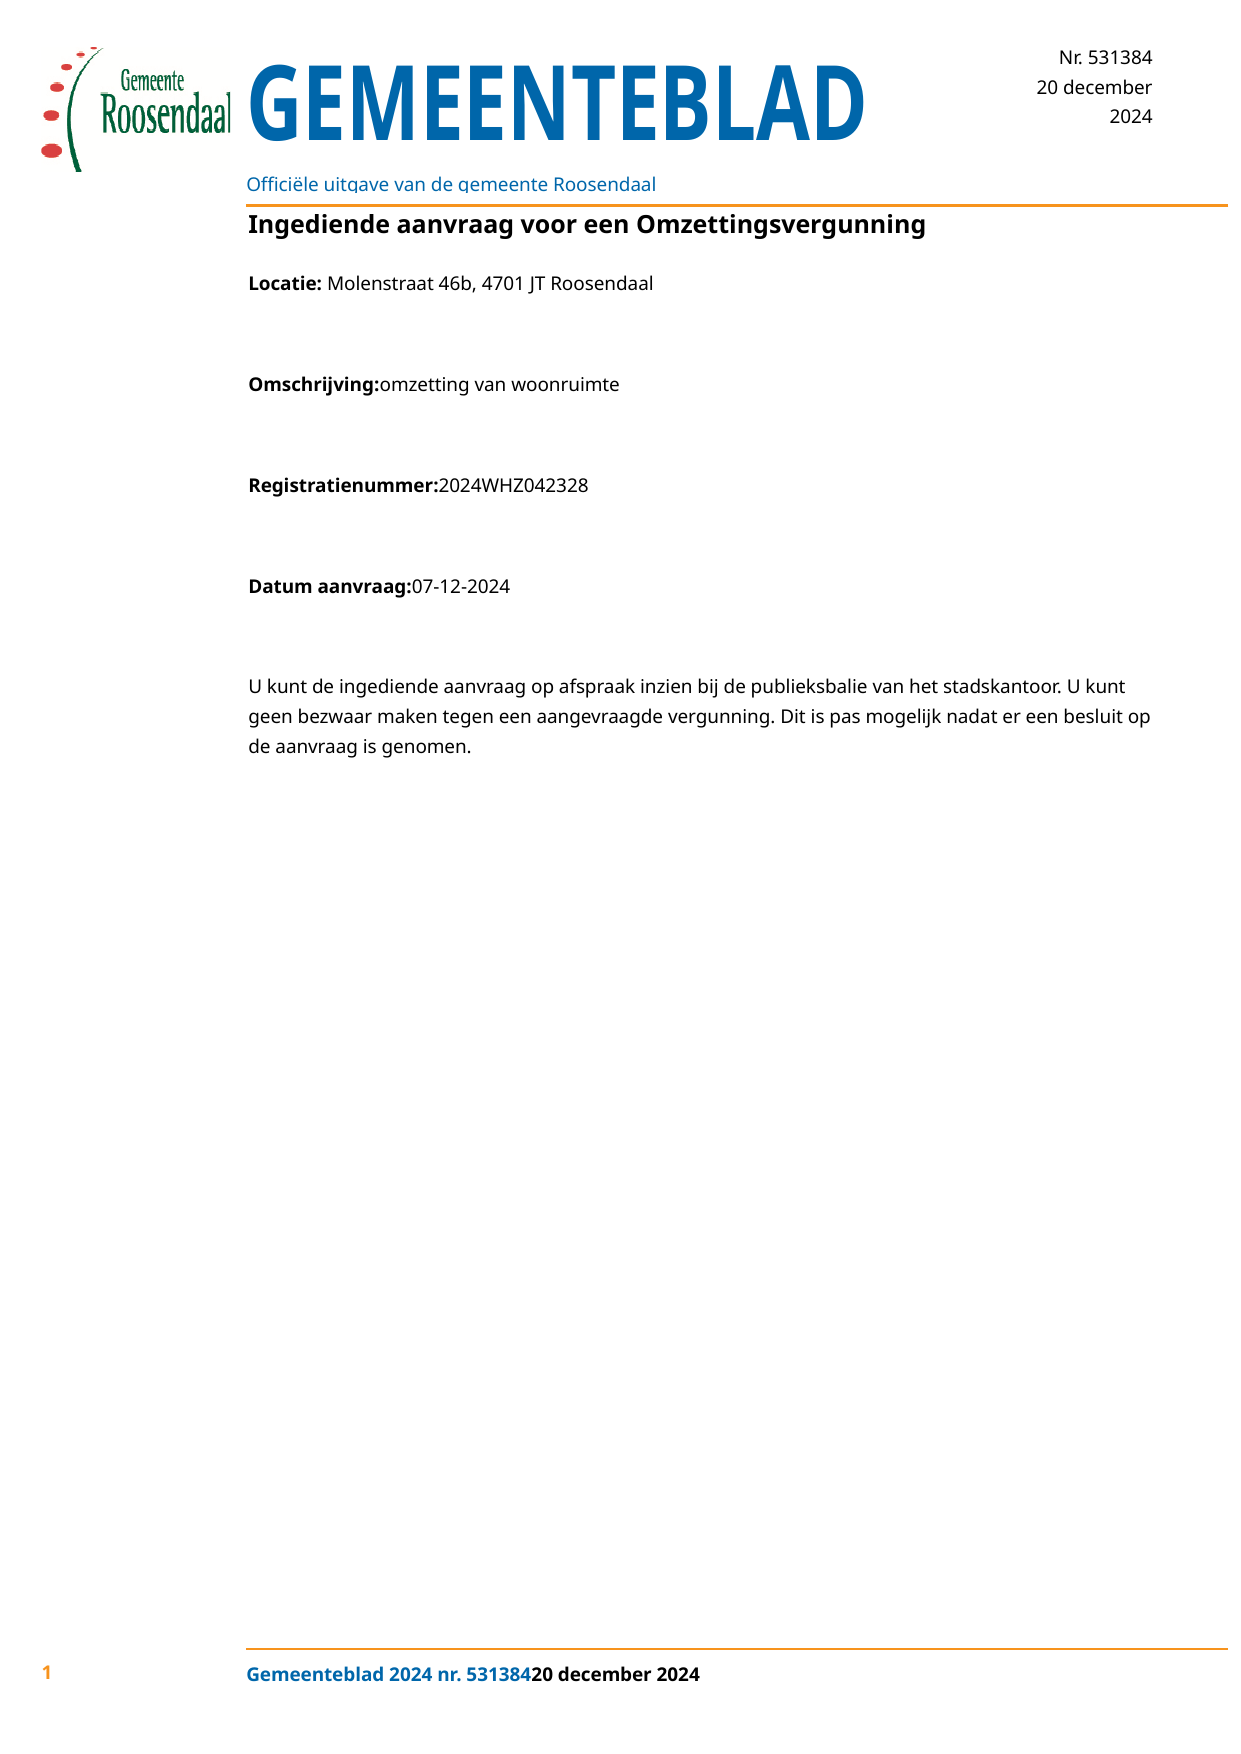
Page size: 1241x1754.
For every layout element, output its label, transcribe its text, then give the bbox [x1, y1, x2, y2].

text Datum aanvraag:07-12-2024 [248, 573, 1152, 598]
text Ingediende aanvraag voor een Omzettingsvergunning [248, 207, 1152, 241]
text Omschrijving:omzetting van woonruimte [248, 371, 1152, 397]
text Registratienummer:2024WHZ042328 [248, 472, 1152, 498]
text Locatie: Molenstraat 46b, 4701 JT Roosendaal [248, 270, 1152, 296]
text U kunt de ingediende aanvraag op afspraak inzien bij de publieksbalie van het stadskantoor. U kunt geen bezwaar maken tegen een aangevraagde vergunning. Dit is pas mogelijk nadat er een besluit op de aanvraag is genomen. [248, 674, 1152, 758]
picture [41, 47, 231, 172]
